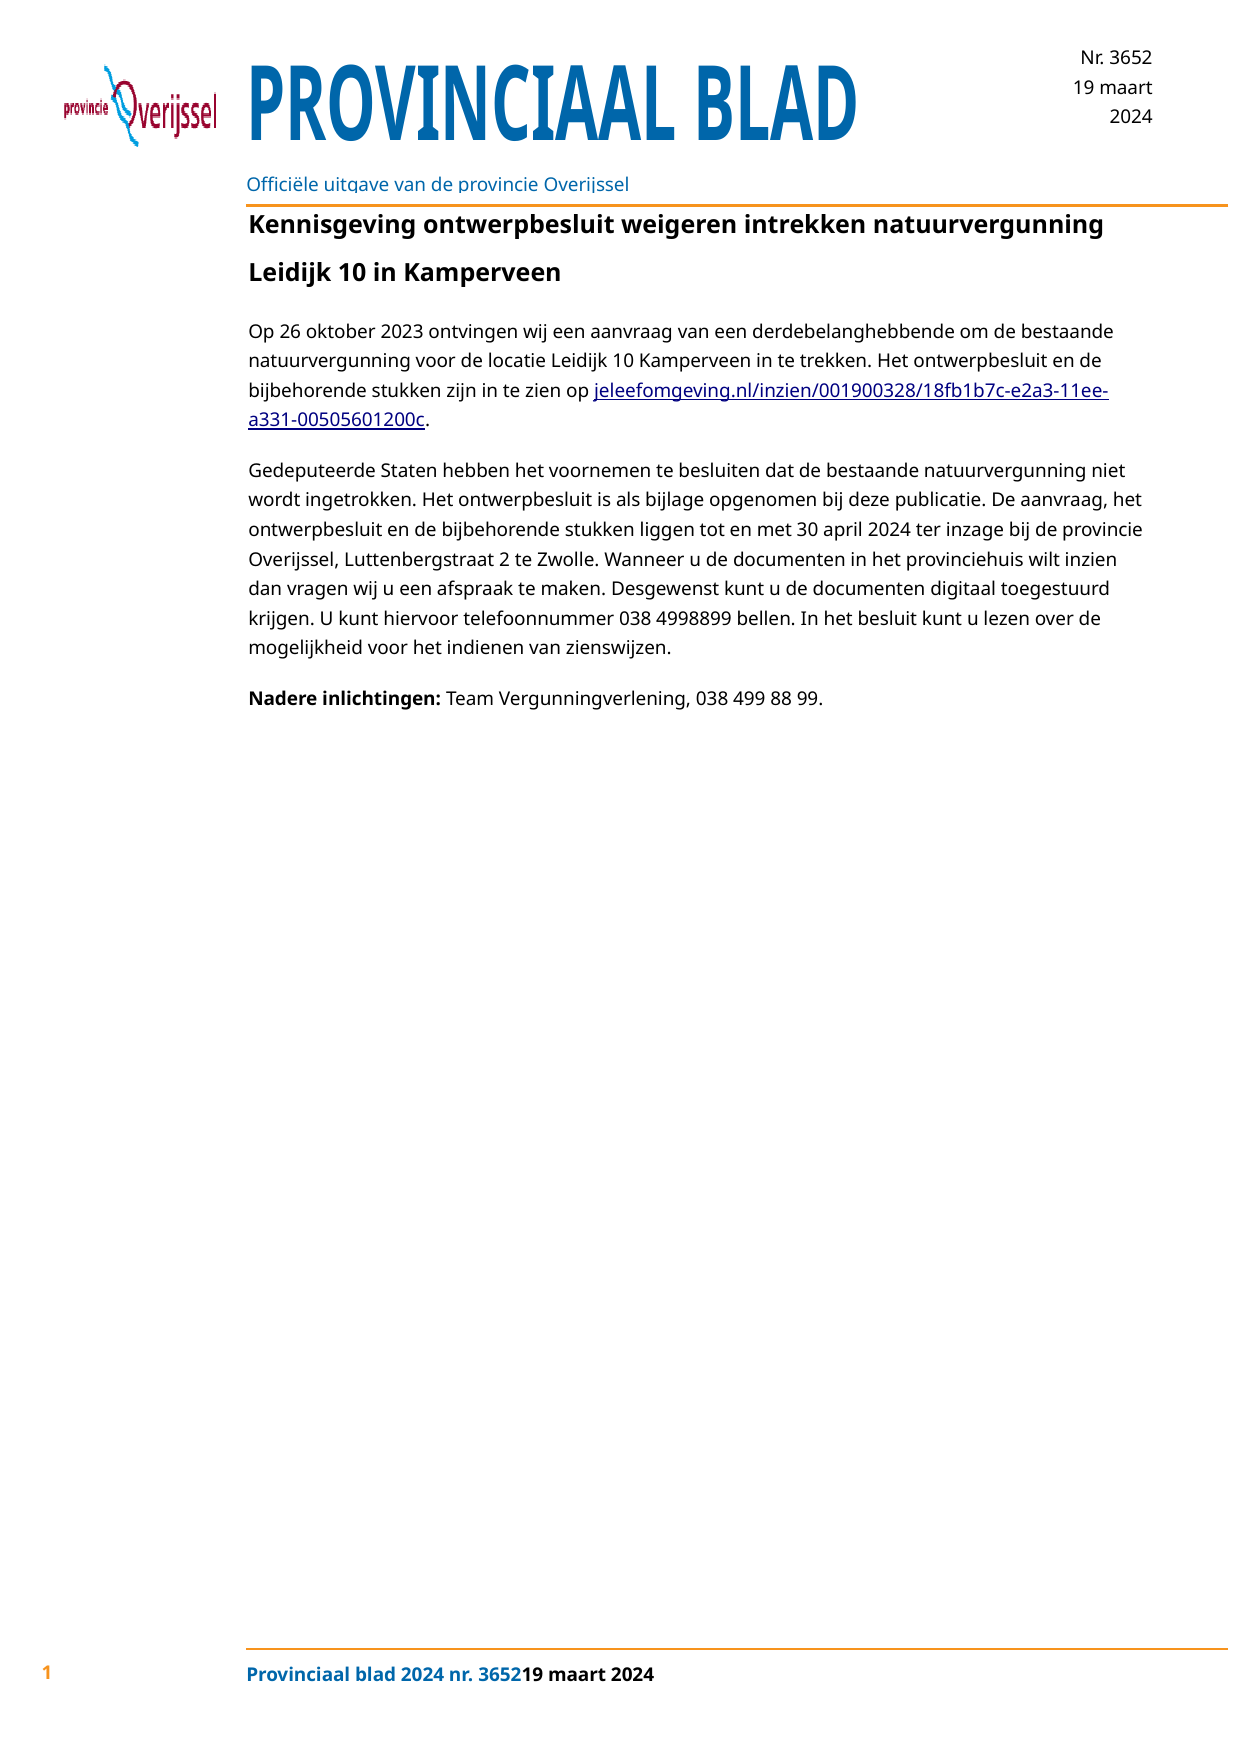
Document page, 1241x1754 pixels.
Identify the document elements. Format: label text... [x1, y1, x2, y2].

text Op 26 oktober 2023 ontvingen wij een aanvraag van een derdebelanghebbende om de bestaande natuurvergunning voor de locatie Leidijk 10 Kamperveen in te trekken. Het ontwerpbesluit en de bijbehorende stukken zijn in te zien op jeleefomgeving.nl/inzien/001900328/18fb1b7c-e2a3-11ee-a331-00505601200c. [248, 318, 1152, 432]
text Gedeputeerde Staten hebben het voornemen te besluiten dat de bestaande natuurvergunning niet wordt ingetrokken. Het ontwerpbesluit is als bijlage opgenomen bij deze publicatie. De aanvraag, het ontwerpbesluit en de bijbehorende stukken liggen tot en met 30 april 2024 ter inzage bij de provincie Overijssel, Luttenbergstraat 2 te Zwolle. Wanneer u de documenten in het provinciehuis wilt inzien dan vragen wij u een afspraak te maken. Desgewenst kunt u de documenten digitaal toegestuurd krijgen. U kunt hiervoor telefoonnummer 038 4998899 bellen. In het besluit kunt u lezen over de mogelijkheid voor het indienen van zienswijzen. [248, 457, 1152, 660]
text Nadere inlichtingen: Team Vergunningverlening, 038 499 88 99. [248, 685, 1152, 711]
text Kennisgeving ontwerpbesluit weigeren intrekken natuurvergunning Leidijk 10 in Kamperveen [248, 207, 1152, 288]
picture [41, 47, 231, 172]
